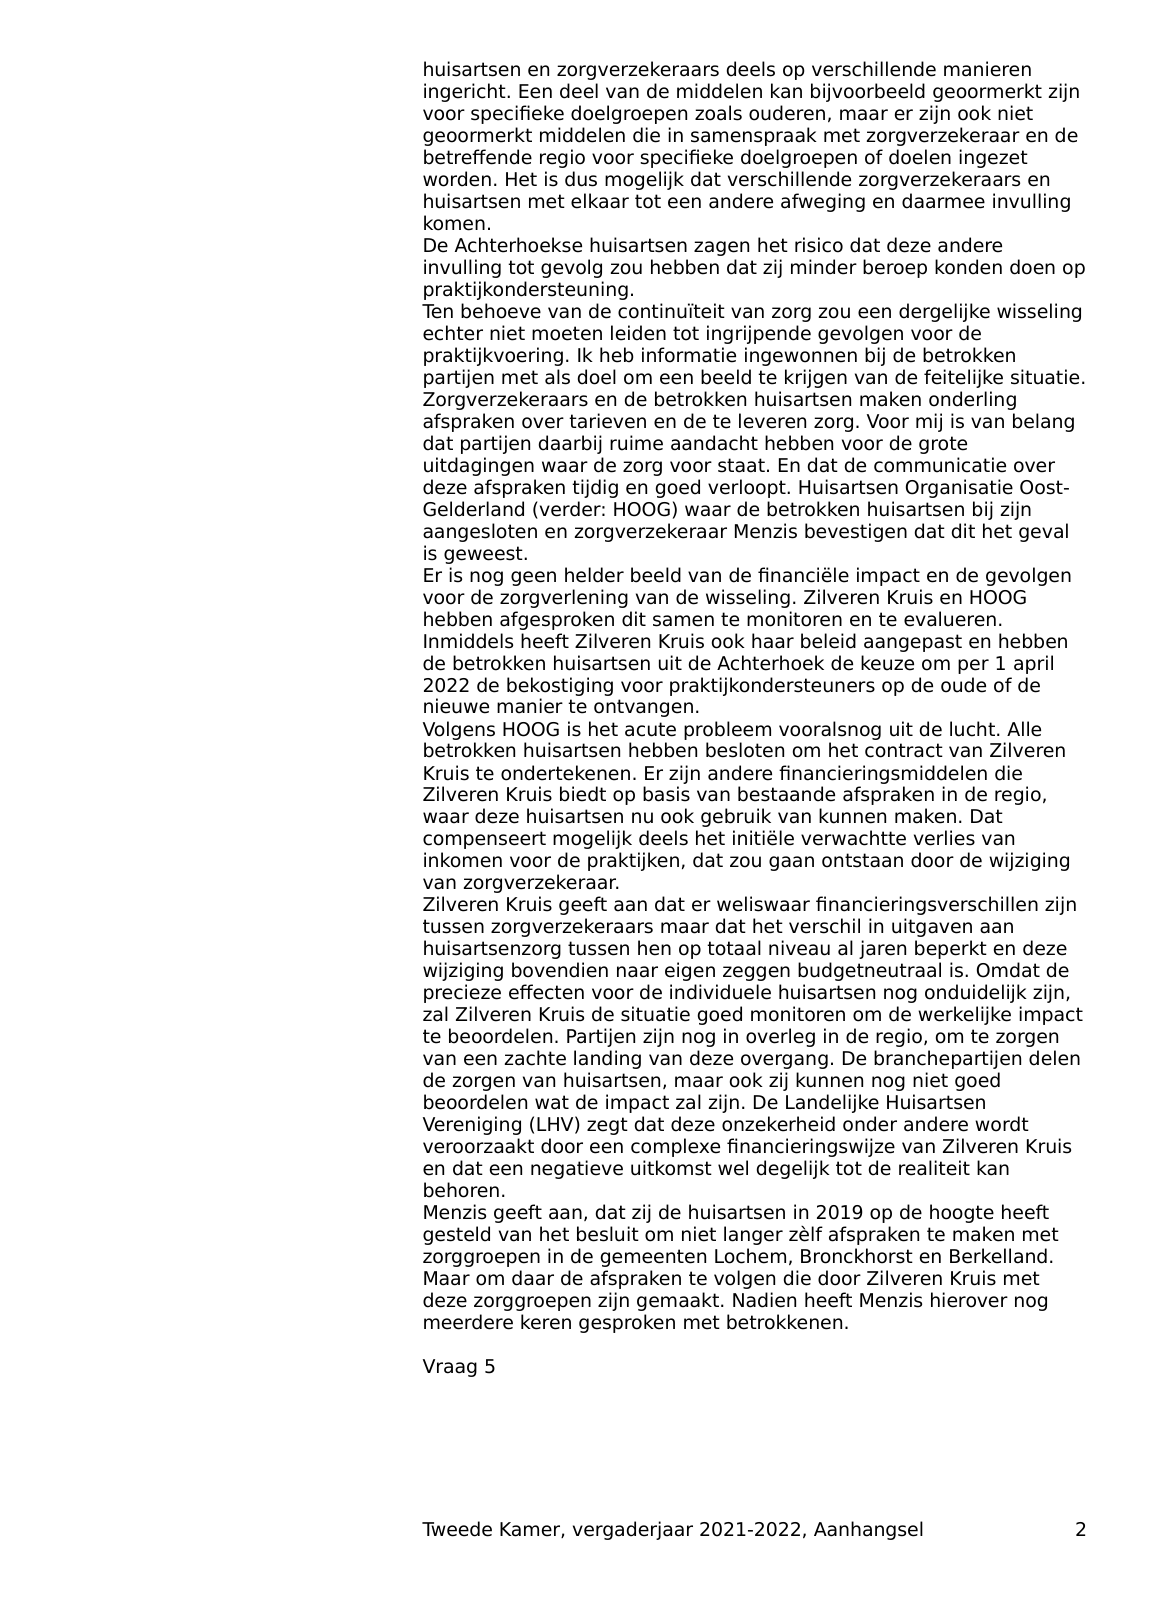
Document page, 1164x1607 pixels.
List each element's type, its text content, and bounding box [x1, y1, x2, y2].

text Menzis geeft aan, dat zij de huisartsen in 2019 op de hoogte heeft gesteld van het besluit om niet langer zèlf afspraken te maken met zorggroepen in de gemeenten Lochem, Bronckhorst en Berkelland. Maar om daar de afspraken te volgen die door Zilveren Kruis met deze zorggroepen zijn gemaakt. Nadien heeft Menzis hierover nog meerdere keren gesproken met betrokkenen. [422, 1202, 1087, 1334]
text Er is nog geen helder beeld van de financiële impact en de gevolgen voor de zorgverlening van de wisseling. Zilveren Kruis en HOOG hebben afgesproken dit samen te monitoren en te evalueren. Inmiddels heeft Zilveren Kruis ook haar beleid aangepast en hebben de betrokken huisartsen uit de Achterhoek de keuze om per 1 april 2022 de bekostiging voor praktijkondersteuners op de oude of de nieuwe manier te ontvangen. [422, 564, 1087, 718]
text De Achterhoekse huisartsen zagen het risico dat deze andere invulling tot gevolg zou hebben dat zij minder beroep konden doen op praktijkondersteuning. [422, 235, 1087, 301]
text Zorgverzekeraars en de betrokken huisartsen maken onderling afspraken over tarieven en de te leveren zorg. Voor mij is van belang dat partijen daarbij ruime aandacht hebben voor de grote uitdagingen waar de zorg voor staat. En dat de communicatie over deze afspraken tijdig en goed verloopt. Huisartsen Organisatie Oost-Gelderland (verder: HOOG) waar de betrokken huisartsen bij zijn aangesloten en zorgverzekeraar Menzis bevestigen dat dit het geval is geweest. [422, 389, 1087, 564]
text huisartsen en zorgverzekeraars deels op verschillende manieren ingericht. Een deel van de middelen kan bijvoorbeeld geoormerkt zijn voor specifieke doelgroepen zoals ouderen, maar er zijn ook niet geoormerkt middelen die in samenspraak met zorgverzekeraar en de betreffende regio voor specifieke doelgroepen of doelen ingezet worden. Het is dus mogelijk dat verschillende zorgverzekeraars en huisartsen met elkaar tot een andere afweging en daarmee invulling komen. [422, 59, 1087, 235]
text Vraag 5 [422, 1356, 1087, 1378]
text Zilveren Kruis geeft aan dat er weliswaar financieringsverschillen zijn tussen zorgverzekeraars maar dat het verschil in uitgaven aan huisartsenzorg tussen hen op totaal niveau al jaren beperkt en deze wijziging bovendien naar eigen zeggen budgetneutraal is. Omdat de precieze effecten voor de individuele huisartsen nog onduidelijk zijn, zal Zilveren Kruis de situatie goed monitoren om de werkelijke impact te beoordelen. Partijen zijn nog in overleg in de regio, om te zorgen van een zachte landing van deze overgang. De branchepartijen delen de zorgen van huisartsen, maar ook zij kunnen nog niet goed beoordelen wat de impact zal zijn. De Landelijke Huisartsen Vereniging (LHV) zegt dat deze onzekerheid onder andere wordt veroorzaakt door een complexe financieringswijze van Zilveren Kruis en dat een negatieve uitkomst wel degelijk tot de realiteit kan behoren. [422, 894, 1087, 1202]
text Volgens HOOG is het acute probleem vooralsnog uit de lucht. Alle betrokken huisartsen hebben besloten om het contract van Zilveren Kruis te ondertekenen. Er zijn andere financieringsmiddelen die Zilveren Kruis biedt op basis van bestaande afspraken in de regio, waar deze huisartsen nu ook gebruik van kunnen maken. Dat compenseert mogelijk deels het initiële verwachtte verlies van inkomen voor de praktijken, dat zou gaan ontstaan door de wijziging van zorgverzekeraar. [422, 718, 1087, 894]
text Ten behoeve van de continuïteit van zorg zou een dergelijke wisseling echter niet moeten leiden tot ingrijpende gevolgen voor de praktijkvoering. Ik heb informatie ingewonnen bij de betrokken partijen met als doel om een beeld te krijgen van de feitelijke situatie. [422, 301, 1087, 389]
